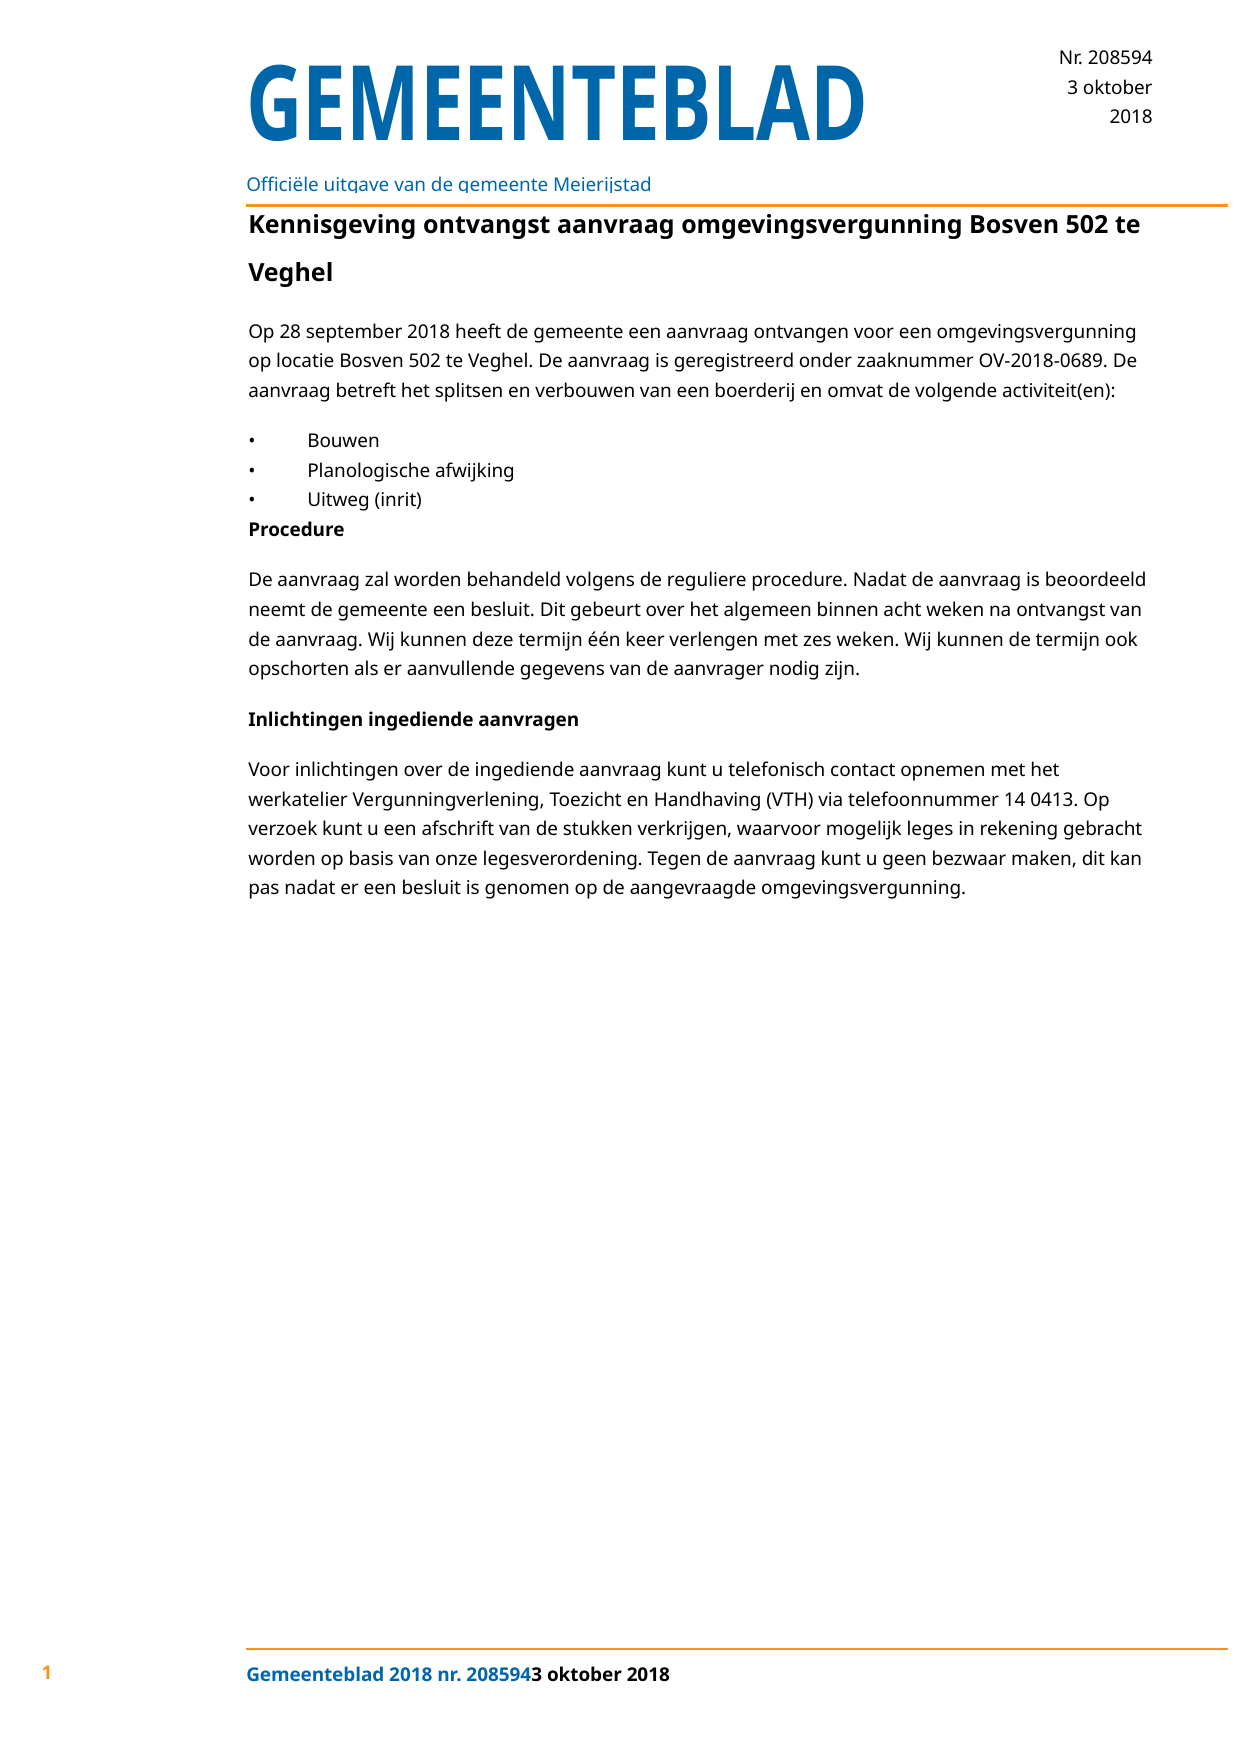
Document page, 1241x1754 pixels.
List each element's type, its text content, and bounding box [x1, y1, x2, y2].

text Inlichtingen ingediende aanvragen [248, 706, 1152, 732]
text Op 28 september 2018 heeft de gemeente een aanvraag ontvangen voor een omgevingsvergunning op locatie Bosven 502 te Veghel. De aanvraag is geregistreerd onder zaaknummer OV-2018-0689. De aanvraag betreft het splitsen en verbouwen van een boerderij en omvat de volgende activiteit(en): [248, 318, 1152, 403]
list Bouwen [248, 427, 1152, 453]
list Planologische afwijking [248, 457, 1152, 483]
text Voor inlichtingen over de ingediende aanvraag kunt u telefonisch contact opnemen met het werkatelier Vergunningverlening, Toezicht en Handhaving (VTH) via telefoonnummer 14 0413. Op verzoek kunt u een afschrift van de stukken verkrijgen, waarvoor mogelijk leges in rekening gebracht worden op basis van onze legesverordening. Tegen de aanvraag kunt u geen bezwaar maken, dit kan pas nadat er een besluit is genomen op de aangevraagde omgevingsvergunning. [248, 756, 1152, 900]
picture [41, 47, 231, 172]
list Uitweg (inrit) [248, 487, 1152, 512]
text Kennisgeving ontvangst aanvraag omgevingsvergunning Bosven 502 te Veghel [248, 207, 1152, 288]
text Procedure [248, 516, 1152, 542]
text De aanvraag zal worden behandeld volgens de reguliere procedure. Nadat de aanvraag is beoordeeld neemt de gemeente een besluit. Dit gebeurt over het algemeen binnen acht weken na ontvangst van de aanvraag. Wij kunnen deze termijn één keer verlengen met zes weken. Wij kunnen de termijn ook opschorten als er aanvullende gegevens van de aanvrager nodig zijn. [248, 567, 1152, 681]
